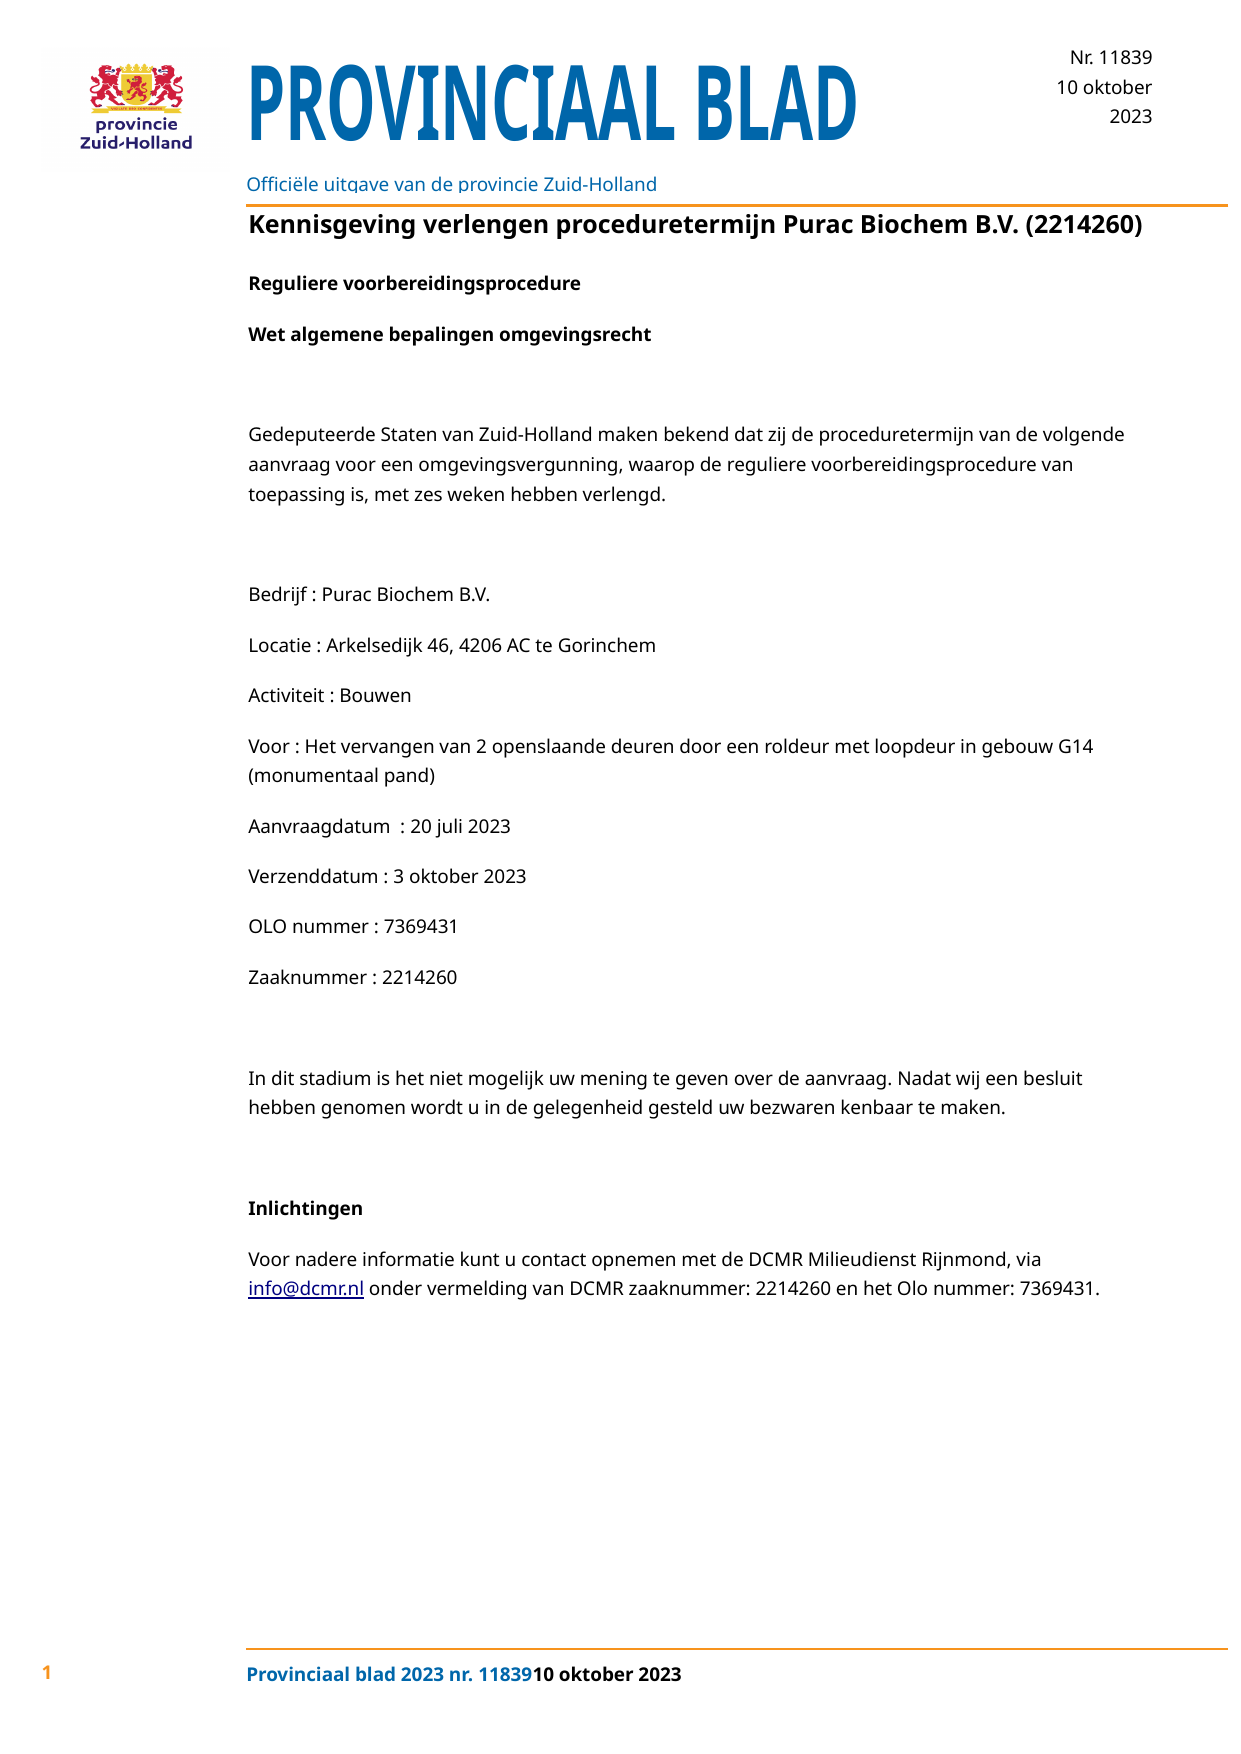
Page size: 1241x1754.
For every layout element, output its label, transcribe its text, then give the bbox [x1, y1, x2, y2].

text Locatie : Arkelsedijk 46, 4206 AC te Gorinchem [248, 632, 1152, 658]
text Verzenddatum : 3 oktober 2023 [248, 863, 1152, 889]
text In dit stadium is het niet mogelijk uw mening te geven over de aanvraag. Nadat wij een besluit hebben genomen wordt u in de gelegenheid gesteld uw bezwaren kenbaar te maken. [248, 1065, 1152, 1120]
text Aanvraagdatum : 20 juli 2023 [248, 813, 1152, 838]
text Bedrijf : Purac Biochem B.V. [248, 582, 1152, 607]
text Zaaknummer : 2214260 [248, 964, 1152, 990]
text Kennisgeving verlengen proceduretermijn Purac Biochem B.V. (2214260) [248, 207, 1152, 241]
text Inlichtingen [248, 1195, 1152, 1221]
text Activiteit : Bouwen [248, 682, 1152, 708]
text Wet algemene bepalingen omgevingsrecht [248, 321, 1152, 346]
text Gedeputeerde Staten van Zuid-Holland maken bekend dat zij de proceduretermijn van de volgende aanvraag voor een omgevingsvergunning, waarop de reguliere voorbereidingsprocedure van toepassing is, met zes weken hebben verlengd. [248, 422, 1152, 506]
text Voor : Het vervangen van 2 openslaande deuren door een roldeur met loopdeur in gebouw G14 (monumentaal pand) [248, 733, 1152, 788]
picture [41, 47, 231, 172]
text Voor nadere informatie kunt u contact opnemen met de DCMR Milieudienst Rijnmond, via info@dcmr.nl onder vermelding van DCMR zaaknummer: 2214260 en het Olo nummer: 7369431. [248, 1246, 1152, 1301]
text OLO nummer : 7369431 [248, 914, 1152, 939]
text Reguliere voorbereidingsprocedure [248, 270, 1152, 296]
